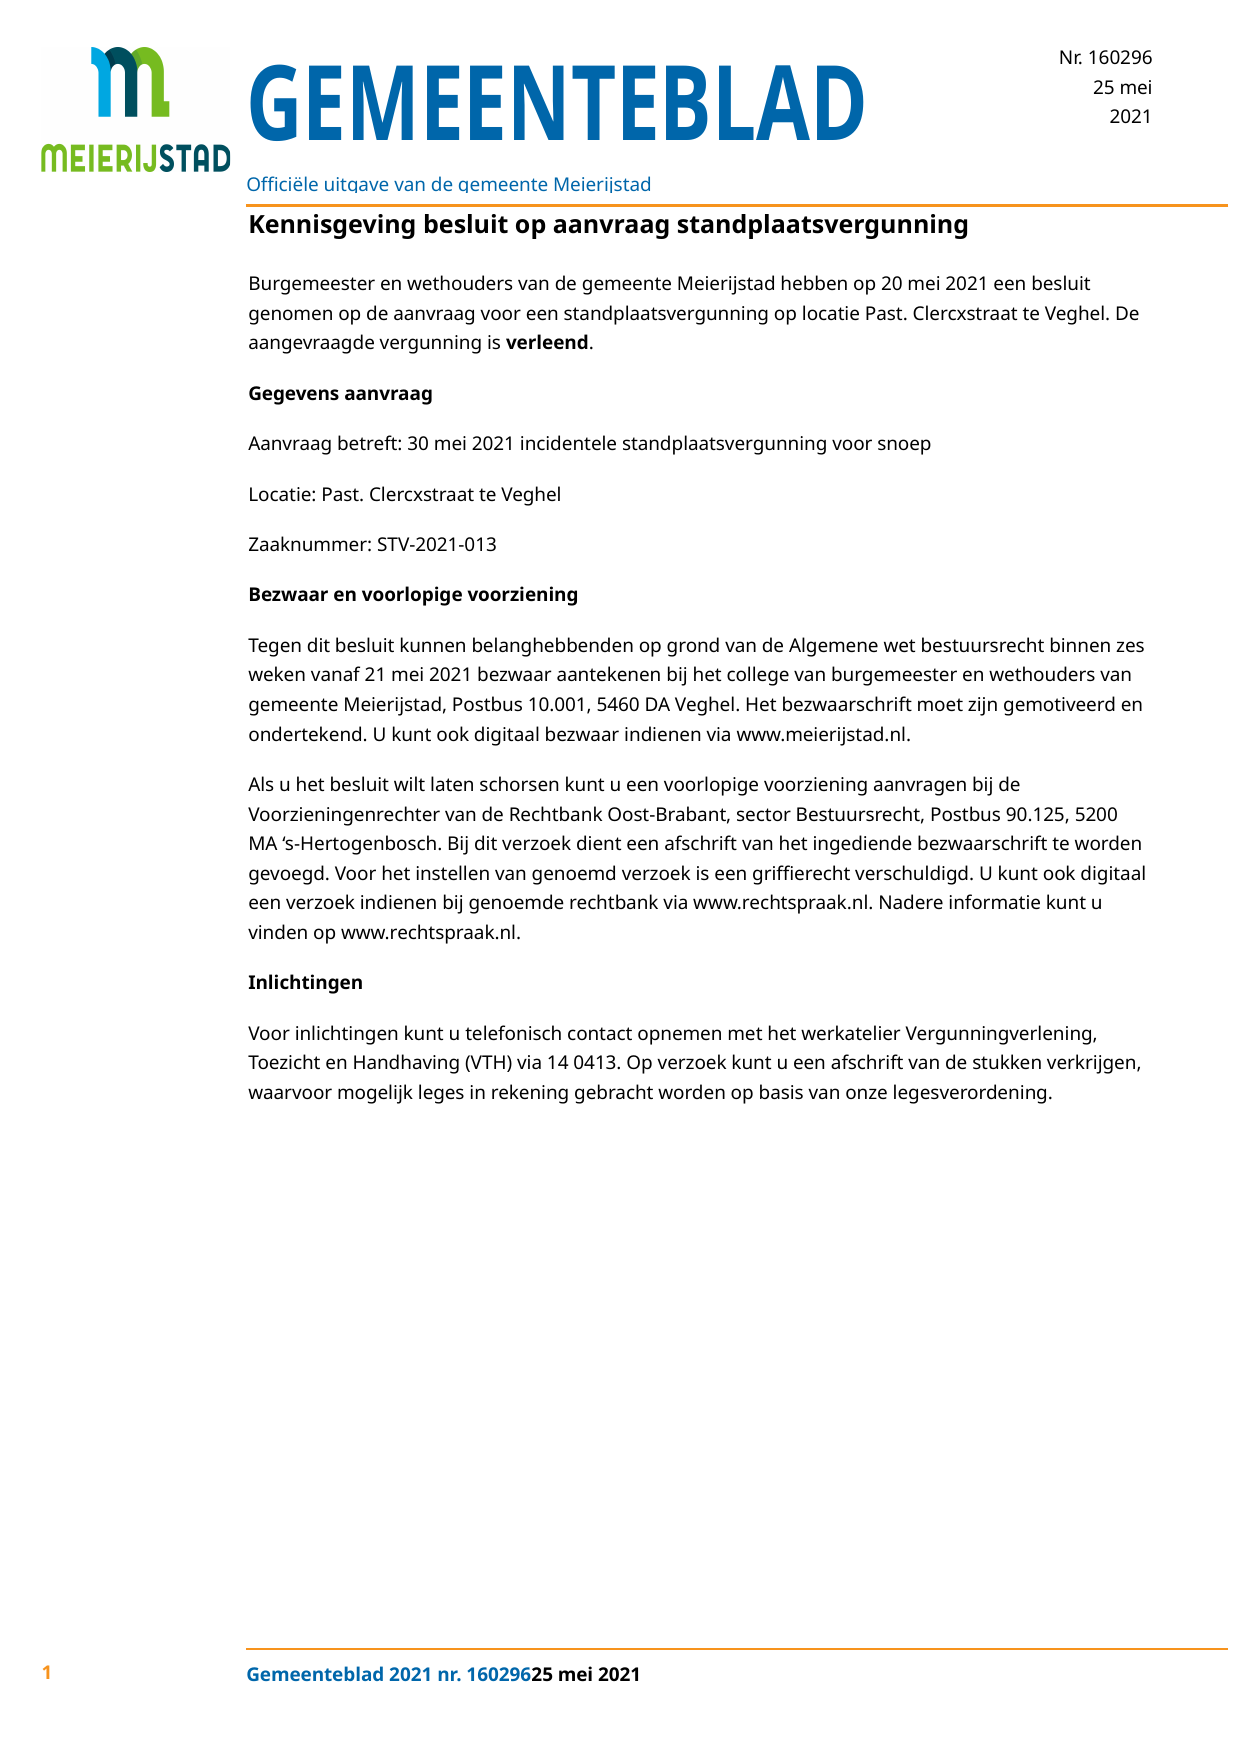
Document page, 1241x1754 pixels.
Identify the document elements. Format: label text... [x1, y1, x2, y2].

text Burgemeester en wethouders van de gemeente Meierijstad hebben op 20 mei 2021 een besluit genomen op de aanvraag voor een standplaatsvergunning op locatie Past. Clercxstraat te Veghel. De aangevraagde vergunning is verleend. [248, 270, 1152, 355]
text Inlichtingen [248, 969, 1152, 995]
text Kennisgeving besluit op aanvraag standplaatsvergunning [248, 207, 1152, 241]
text Gegevens aanvraag [248, 380, 1152, 406]
text Als u het besluit wilt laten schorsen kunt u een voorlopige voorziening aanvragen bij de Voorzieningenrechter van de Rechtbank Oost-Brabant, sector Bestuursrecht, Postbus 90.125, 5200 MA ‘s-Hertogenbosch. Bij dit verzoek dient een afschrift van het ingediende bezwaarschrift te worden gevoegd. Voor het instellen van genoemd verzoek is een griffierecht verschuldigd. U kunt ook digitaal een verzoek indienen bij genoemde rechtbank via www.rechtspraak.nl. Nadere informatie kunt u vinden op www.rechtspraak.nl. [248, 771, 1152, 945]
picture [41, 47, 231, 172]
text Zaaknummer: STV-2021-013 [248, 531, 1152, 557]
text Aanvraag betreft: 30 mei 2021 incidentele standplaatsvergunning voor snoep [248, 430, 1152, 456]
text Voor inlichtingen kunt u telefonisch contact opnemen met het werkatelier Vergunningverlening, Toezicht en Handhaving (VTH) via 14 0413. Op verzoek kunt u een afschrift van de stukken verkrijgen, waarvoor mogelijk leges in rekening gebracht worden op basis van onze legesverordening. [248, 1020, 1152, 1105]
text Locatie: Past. Clercxstraat te Veghel [248, 481, 1152, 506]
text Tegen dit besluit kunnen belanghebbenden op grond van de Algemene wet bestuursrecht binnen zes weken vanaf 21 mei 2021 bezwaar aantekenen bij het college van burgemeester en wethouders van gemeente Meierijstad, Postbus 10.001, 5460 DA Veghel. Het bezwaarschrift moet zijn gemotiveerd en ondertekend. U kunt ook digitaal bezwaar indienen via www.meierijstad.nl. [248, 632, 1152, 746]
text Bezwaar en voorlopige voorziening [248, 582, 1152, 607]
